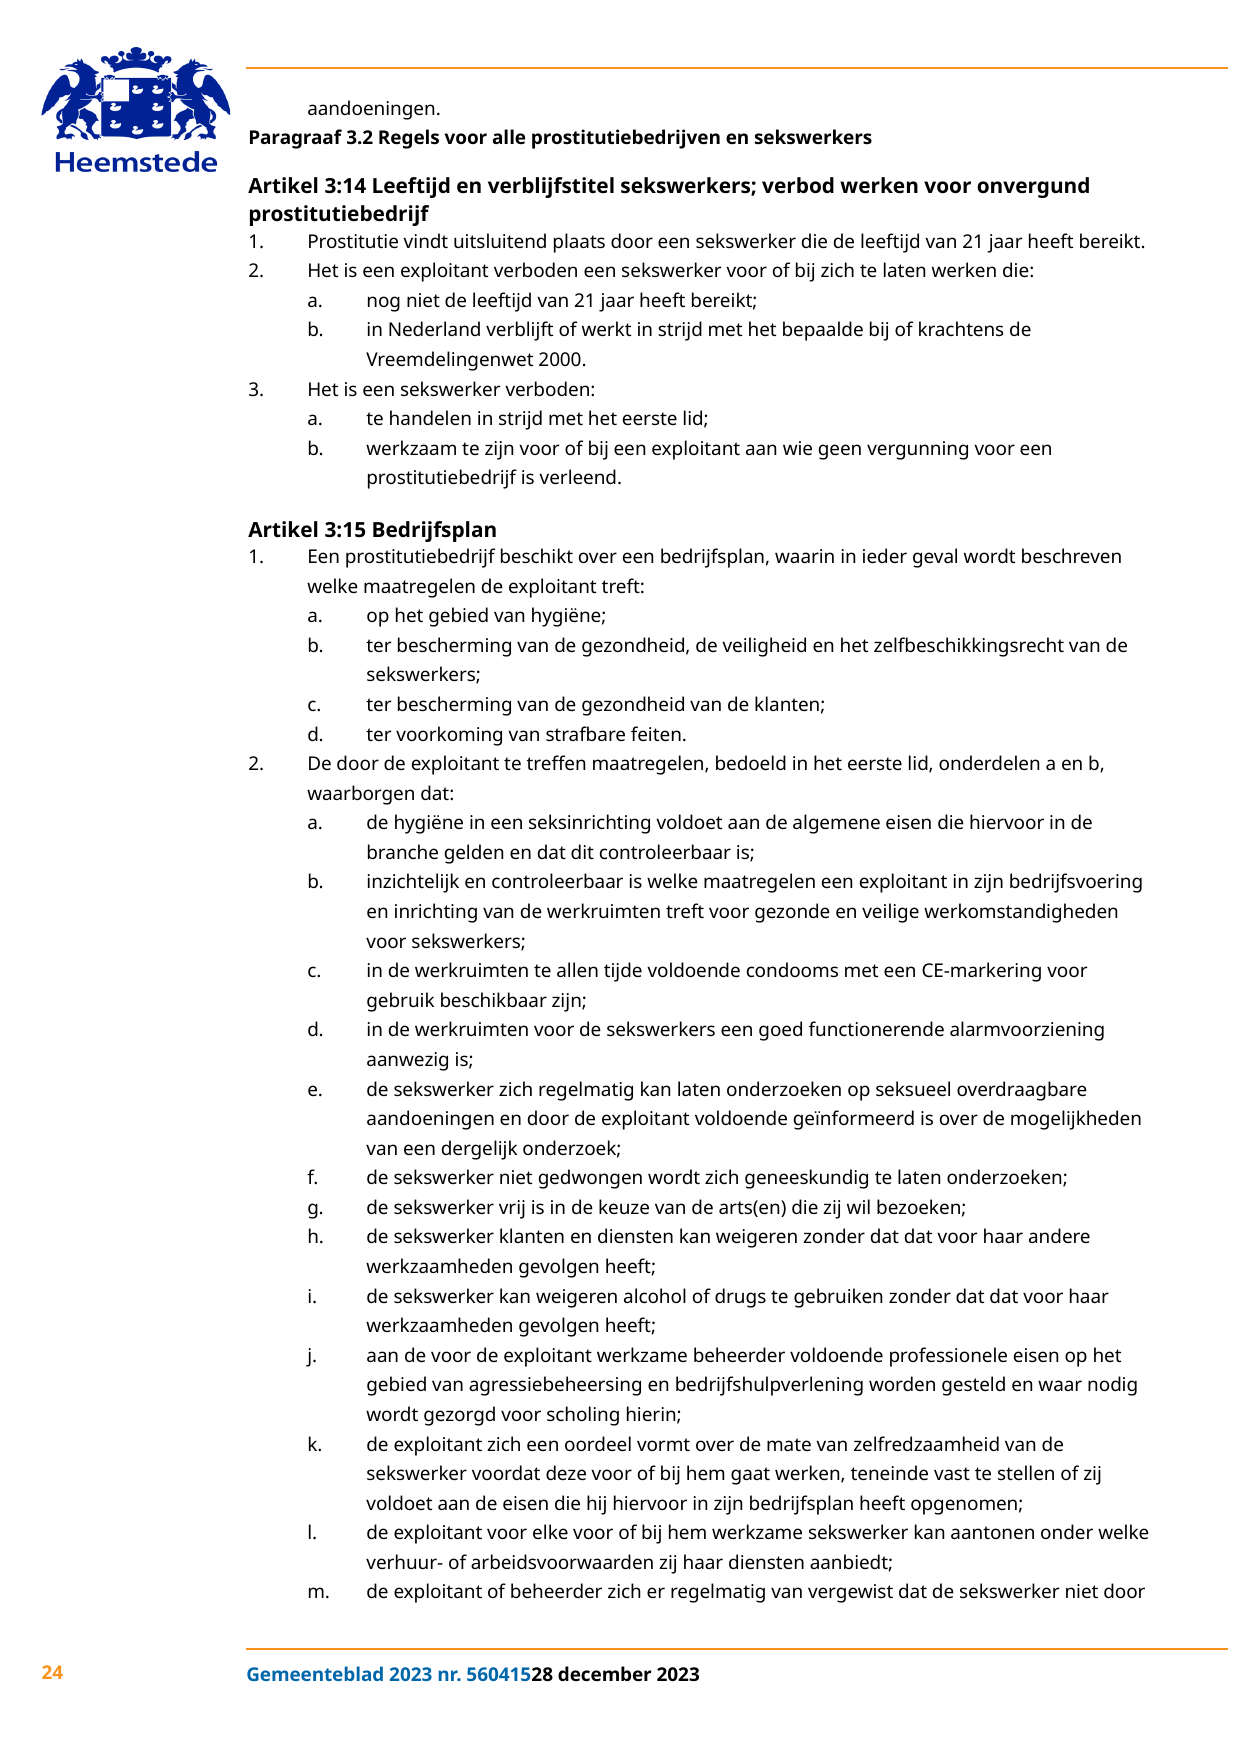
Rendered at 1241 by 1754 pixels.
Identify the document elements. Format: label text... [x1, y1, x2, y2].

list De door de exploitant te treffen maatregelen, bedoeld in het eerste lid, onderdelen a en b, waarborgen dat: [248, 750, 1152, 806]
list nog niet de leeftijd van 21 jaar heeft bereikt; [307, 287, 1152, 313]
text Artikel 3:15 Bedrijfsplan [248, 515, 1152, 543]
list Een prostitutiebedrijf beschikt over een bedrijfsplan, waarin in ieder geval wordt beschreven welke maatregelen de exploitant treft: [248, 543, 1152, 599]
list in Nederland verblijft of werkt in strijd met het bepaalde bij of krachtens de Vreemdelingenwet 2000. [307, 317, 1152, 372]
list de sekswerker zich regelmatig kan laten onderzoeken op seksueel overdraagbare aandoeningen en door de exploitant voldoende geïnformeerd is over de mogelijkheden van een dergelijk onderzoek; [307, 1076, 1152, 1161]
list ter bescherming van de gezondheid, de veiligheid en het zelfbeschikkingsrecht van de sekswerkers; [307, 632, 1152, 687]
list de sekswerker vrij is in de keuze van de arts(en) die zij wil bezoeken; [307, 1194, 1152, 1220]
picture [41, 47, 231, 172]
text Artikel 3:14 Leeftijd en verblijfstitel sekswerkers; verbod werken voor onvergund prostitutiebedrijf [248, 171, 1152, 228]
list Prostitutie vindt uitsluitend plaats door een sekswerker die de leeftijd van 21 jaar heeft bereikt. [248, 228, 1152, 253]
list te handelen in strijd met het eerste lid; [307, 405, 1152, 431]
list Het is een exploitant verboden een sekswerker voor of bij zich te laten werken die: [248, 257, 1152, 283]
list de sekswerker niet gedwongen wordt zich geneeskundig te laten onderzoeken; [307, 1164, 1152, 1190]
text Paragraaf 3.2 Regels voor alle prostitutiebedrijven en sekswerkers [248, 124, 1152, 150]
list Het is een sekswerker verboden: [248, 376, 1152, 401]
list de hygiëne in een seksinrichting voldoet aan de algemene eisen die hiervoor in de branche gelden en dat dit controleerbaar is; [307, 809, 1152, 865]
list de sekswerker kan weigeren alcohol of drugs te gebruiken zonder dat dat voor haar werkzaamheden gevolgen heeft; [307, 1283, 1152, 1338]
list in de werkruimten voor de sekswerkers een goed functionerende alarmvoorziening aanwezig is; [307, 1017, 1152, 1072]
list werkzaam te zijn voor of bij een exploitant aan wie geen vergunning voor een prostitutiebedrijf is verleend. [307, 435, 1152, 490]
list de exploitant voor elke voor of bij hem werkzame sekswerker kan aantonen onder welke verhuur- of arbeidsvoorwaarden zij haar diensten aanbiedt; [307, 1519, 1152, 1575]
list in de werkruimten te allen tijde voldoende condooms met een CE-markering voor gebruik beschikbaar zijn; [307, 957, 1152, 1013]
list de exploitant of beheerder zich er regelmatig van vergewist dat de sekswerker niet door [307, 1579, 1152, 1604]
list ter bescherming van de gezondheid van de klanten; [307, 691, 1152, 717]
list ter voorkoming van strafbare feiten. [307, 721, 1152, 747]
list inzichtelijk en controleerbaar is welke maatregelen een exploitant in zijn bedrijfsvoering en inrichting van de werkruimten treft voor gezonde en veilige werkomstandigheden voor sekswerkers; [307, 869, 1152, 954]
list de exploitant zich een oordeel vormt over de mate van zelfredzaamheid van de sekswerker voordat deze voor of bij hem gaat werken, teneinde vast te stellen of zij voldoet aan de eisen die hij hiervoor in zijn bedrijfsplan heeft opgenomen; [307, 1431, 1152, 1516]
list aan de voor de exploitant werkzame beheerder voldoende professionele eisen op het gebied van agressiebeheersing en bedrijfshulpverlening worden gesteld en waar nodig wordt gezorgd voor scholing hierin; [307, 1342, 1152, 1427]
list aandoeningen. [248, 95, 1152, 121]
list op het gebied van hygiëne; [307, 602, 1152, 628]
list de sekswerker klanten en diensten kan weigeren zonder dat dat voor haar andere werkzaamheden gevolgen heeft; [307, 1224, 1152, 1279]
